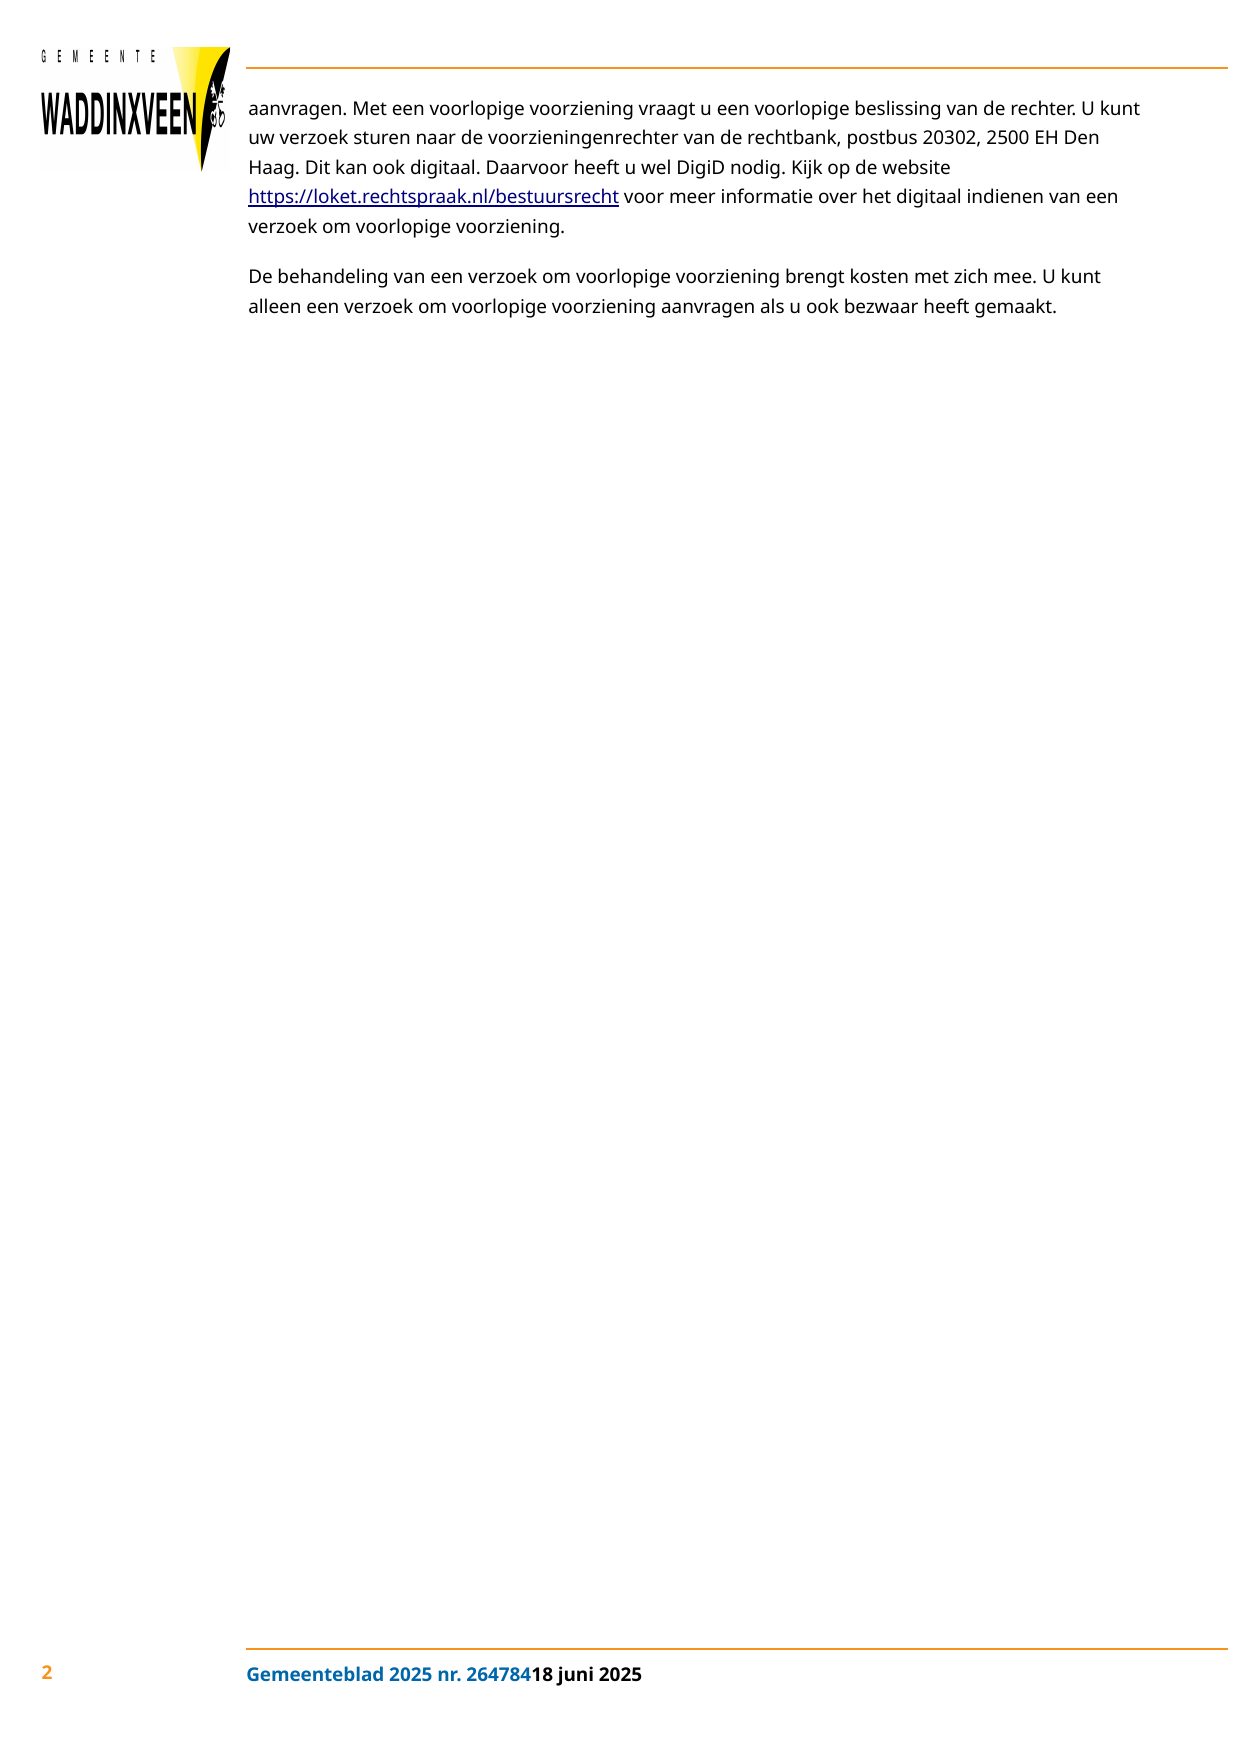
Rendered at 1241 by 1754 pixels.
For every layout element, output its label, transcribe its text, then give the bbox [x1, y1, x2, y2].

picture [41, 47, 231, 172]
text De behandeling van een verzoek om voorlopige voorziening brengt kosten met zich mee. U kunt alleen een verzoek om voorlopige voorziening aanvragen als u ook bezwaar heeft gemaakt. [248, 263, 1152, 319]
text aanvragen. Met een voorlopige voorziening vraagt u een voorlopige beslissing van de rechter. U kunt uw verzoek sturen naar de voorzieningenrechter van de rechtbank, postbus 20302, 2500 EH Den Haag. Dit kan ook digitaal. Daarvoor heeft u wel DigiD nodig. Kijk op de website https://loket.rechtspraak.nl/bestuursrecht voor meer informatie over het digitaal indienen van een verzoek om voorlopige voorziening. [248, 95, 1152, 239]
